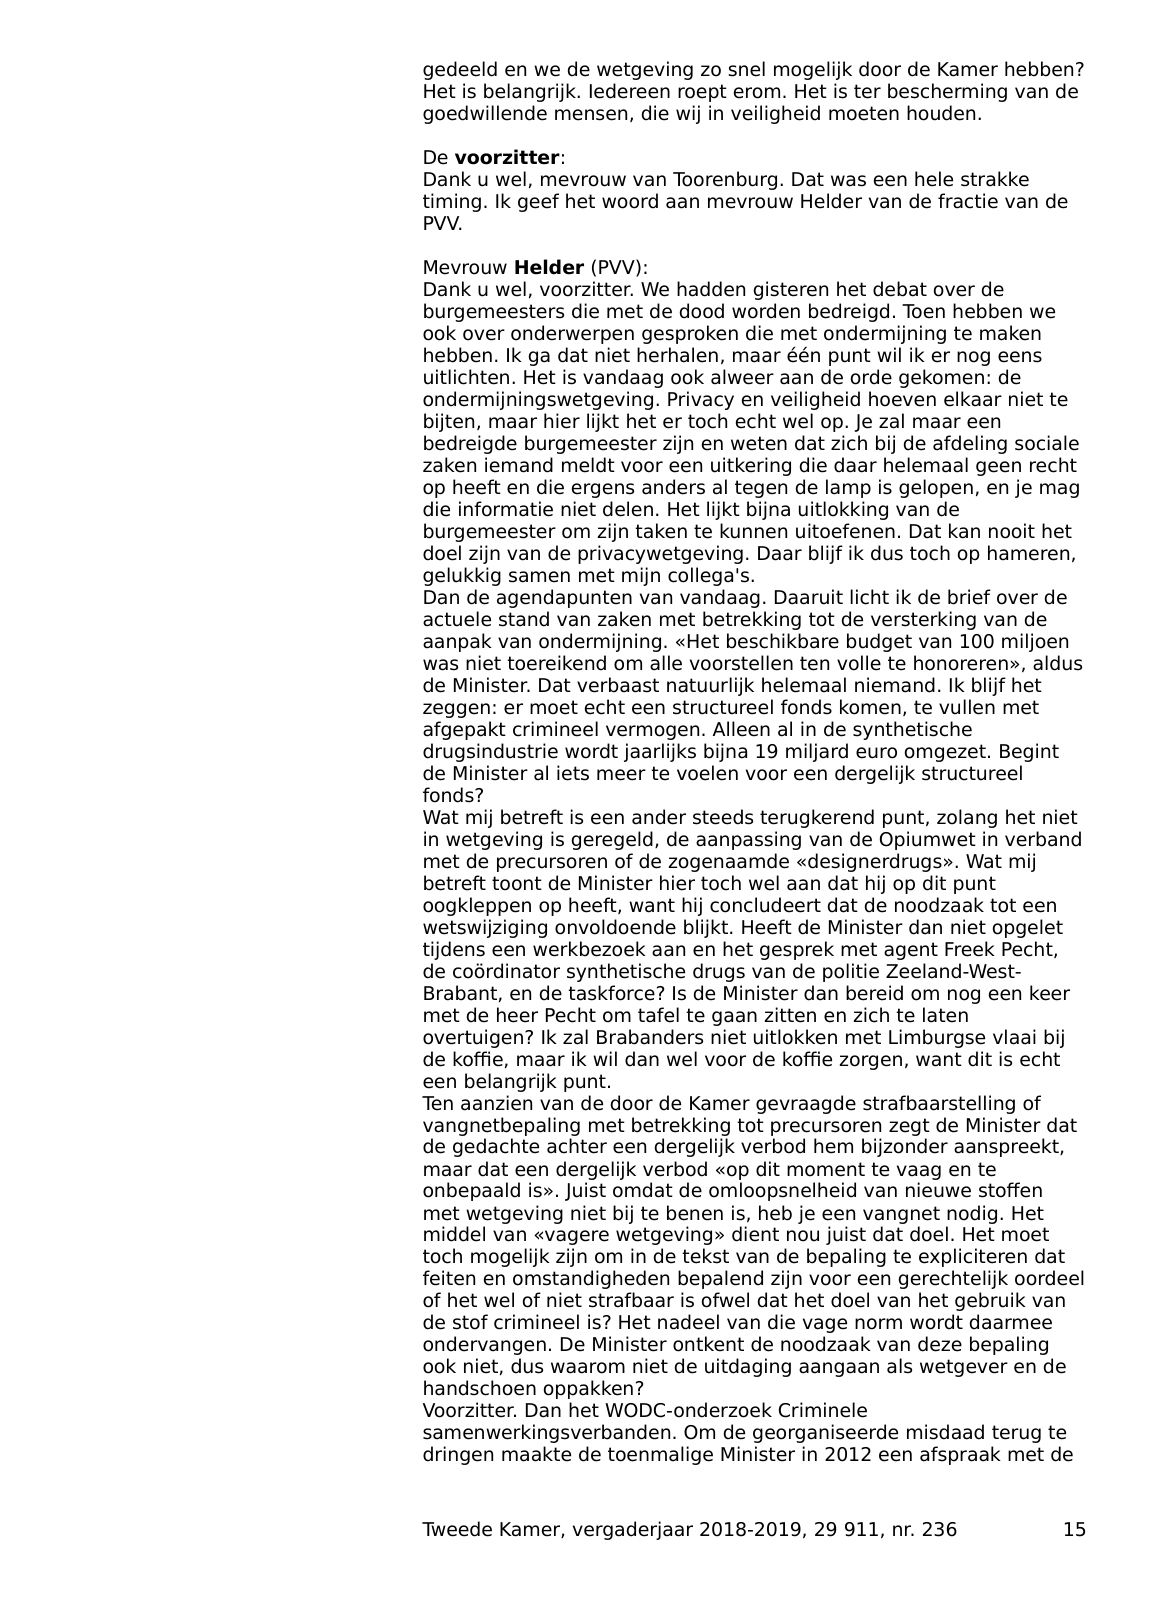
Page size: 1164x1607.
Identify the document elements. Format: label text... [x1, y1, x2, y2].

text Wat mij betreft is een ander steeds terugkerend punt, zolang het niet in wetgeving is geregeld, de aanpassing van de Opiumwet in verband met de precursoren of de zogenaamde «designerdrugs». Wat mij betreft toont de Minister hier toch wel aan dat hij op dit punt oogkleppen op heeft, want hij concludeert dat de noodzaak tot een wetswijziging onvoldoende blijkt. Heeft de Minister dan niet opgelet tijdens een werkbezoek aan en het gesprek met agent Freek Pecht, de coördinator synthetische drugs van de politie Zeeland-West-Brabant, en de taskforce? Is de Minister dan bereid om nog een keer met de heer Pecht om tafel te gaan zitten en zich te laten overtuigen? Ik zal Brabanders niet uitlokken met Limburgse vlaai bij de koffie, maar ik wil dan wel voor de koffie zorgen, want dit is echt een belangrijk punt. [422, 807, 1087, 1092]
text Voorzitter. Dan het WODC-onderzoek Criminele samenwerkingsverbanden. Om de georganiseerde misdaad terug te dringen maakte de toenmalige Minister in 2012 een afspraak met de [422, 1400, 1087, 1466]
text Ten aanzien van de door de Kamer gevraagde strafbaarstelling of vangnetbepaling met betrekking tot precursoren zegt de Minister dat de gedachte achter een dergelijk verbod hem bijzonder aanspreekt, maar dat een dergelijk verbod «op dit moment te vaag en te onbepaald is». Juist omdat de omloopsnelheid van nieuwe stoffen met wetgeving niet bij te benen is, heb je een vangnet nodig. Het middel van «vagere wetgeving» dient nou juist dat doel. Het moet toch mogelijk zijn om in de tekst van de bepaling te expliciteren dat feiten en omstandigheden bepalend zijn voor een gerechtelijk oordeel of het wel of niet strafbaar is ofwel dat het doel van het gebruik van de stof crimineel is? Het nadeel van die vage norm wordt daarmee ondervangen. De Minister ontkent de noodzaak van deze bepaling ook niet, dus waarom niet de uitdaging aangaan als wetgever en de handschoen oppakken? [422, 1092, 1087, 1400]
text De voorzitter: [422, 147, 1087, 169]
text gedeeld en we de wetgeving zo snel mogelijk door de Kamer hebben? Het is belangrijk. Iedereen roept erom. Het is ter bescherming van de goedwillende mensen, die wij in veiligheid moeten houden. [422, 59, 1087, 125]
text Dank u wel, voorzitter. We hadden gisteren het debat over de burgemeesters die met de dood worden bedreigd. Toen hebben we ook over onderwerpen gesproken die met ondermijning te maken hebben. Ik ga dat niet herhalen, maar één punt wil ik er nog eens uitlichten. Het is vandaag ook alweer aan de orde gekomen: de ondermijningswetgeving. Privacy en veiligheid hoeven elkaar niet te bijten, maar hier lijkt het er toch echt wel op. Je zal maar een bedreigde burgemeester zijn en weten dat zich bij de afdeling sociale zaken iemand meldt voor een uitkering die daar helemaal geen recht op heeft en die ergens anders al tegen de lamp is gelopen, en je mag die informatie niet delen. Het lijkt bijna uitlokking van de burgemeester om zijn taken te kunnen uitoefenen. Dat kan nooit het doel zijn van de privacywetgeving. Daar blijf ik dus toch op hameren, gelukkig samen met mijn collega's. [422, 279, 1087, 587]
text Dank u wel, mevrouw van Toorenburg. Dat was een hele strakke timing. Ik geef het woord aan mevrouw Helder van de fractie van de PVV. [422, 169, 1087, 235]
text Mevrouw Helder (PVV): [422, 257, 1087, 279]
text Dan de agendapunten van vandaag. Daaruit licht ik de brief over de actuele stand van zaken met betrekking tot de versterking van de aanpak van ondermijning. «Het beschikbare budget van 100 miljoen was niet toereikend om alle voorstellen ten volle te honoreren», aldus de Minister. Dat verbaast natuurlijk helemaal niemand. Ik blijf het zeggen: er moet echt een structureel fonds komen, te vullen met afgepakt crimineel vermogen. Alleen al in de synthetische drugsindustrie wordt jaarlijks bijna 19 miljard euro omgezet. Begint de Minister al iets meer te voelen voor een dergelijk structureel fonds? [422, 587, 1087, 807]
